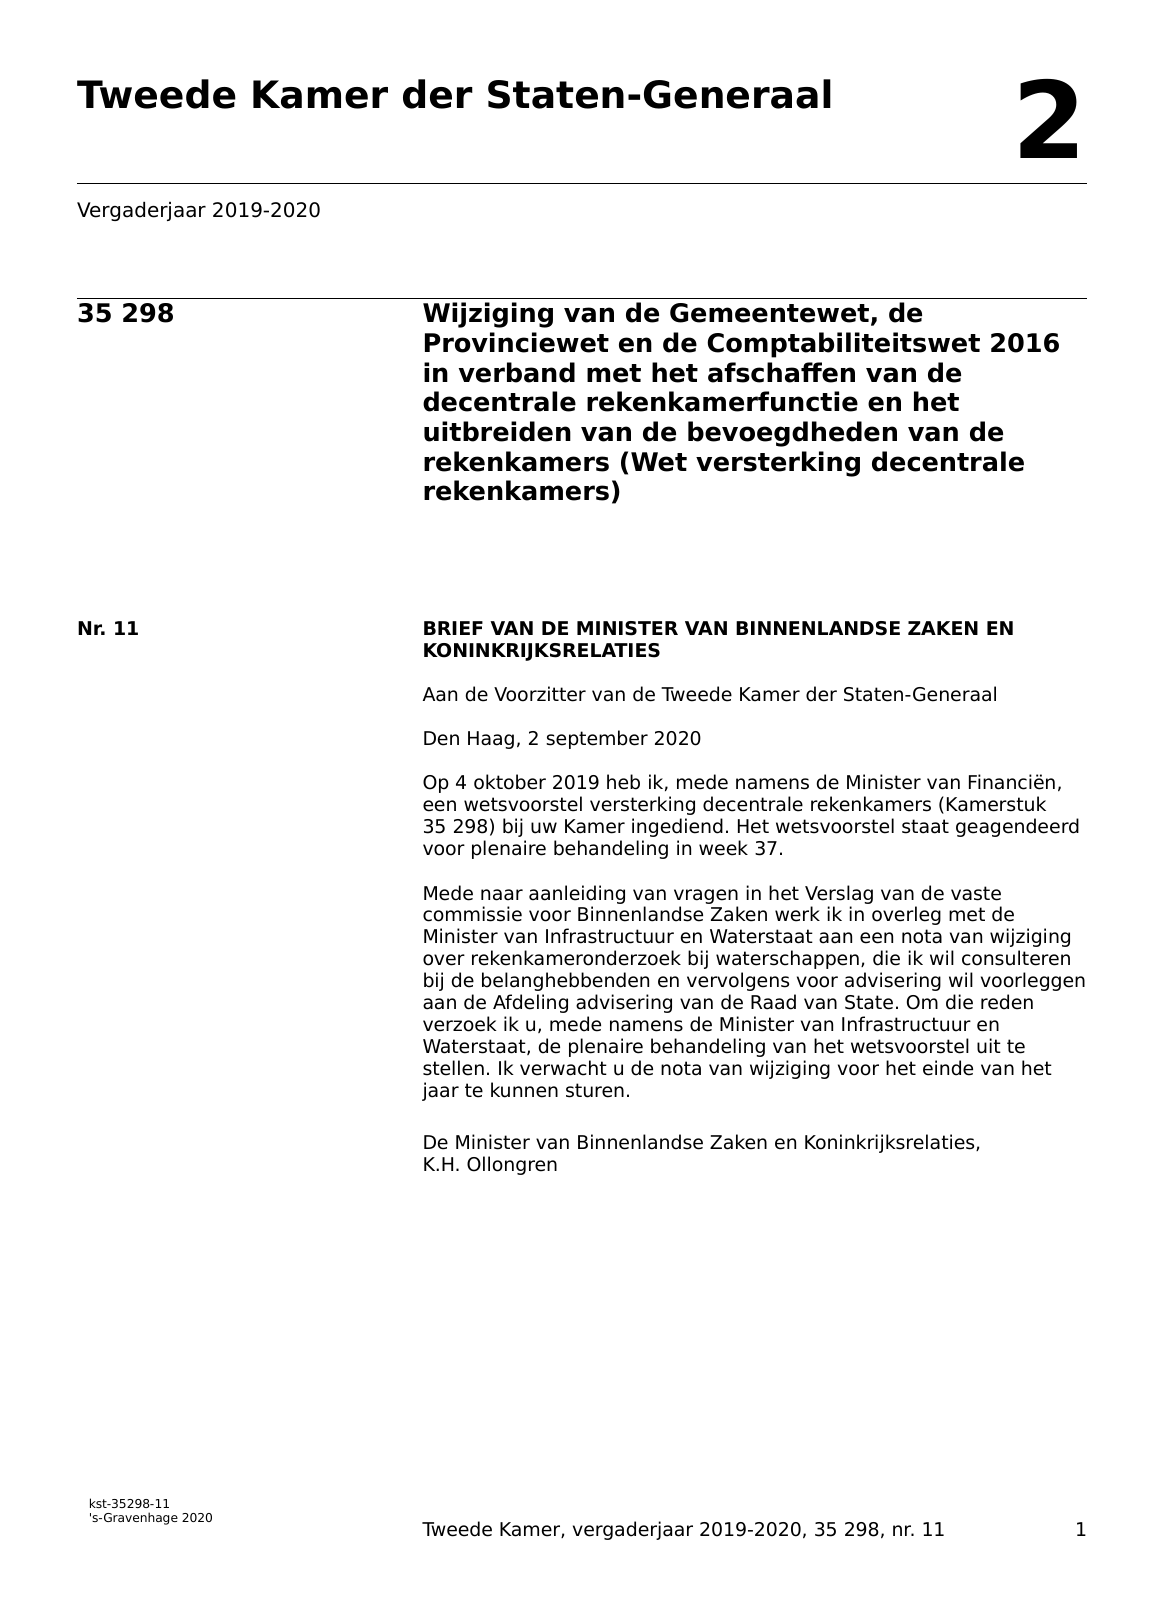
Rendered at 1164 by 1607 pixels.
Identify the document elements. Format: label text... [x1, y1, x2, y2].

text Op 4 oktober 2019 heb ik, mede namens de Minister van Financiën, een wetsvoorstel versterking decentrale rekenkamers (Kamerstuk 35 298) bij uw Kamer ingediend. Het wetsvoorstel staat geagendeerd voor plenaire behandeling in week 37. [422, 772, 1087, 860]
text 's-Gravenhage 2020 [88, 1511, 323, 1525]
subtitle 35 298 Wijziging van de Gemeentewet, de Provinciewet en de Comptabiliteitswet 2016 in verband met het afschaffen van de decentrale rekenkamerfunctie en het uitbreiden van de bevoegdheden van de rekenkamers (Wet versterking decentrale rekenkamers) [77, 299, 1087, 507]
subtitle Nr. 11 BRIEF VAN DE MINISTER VAN BINNENLANDSE ZAKEN EN KONINKRIJKSRELATIES [77, 618, 1087, 662]
table_header Tweede Kamer der Staten-Generaal [77, 59, 886, 183]
text kst-35298-11 [88, 1497, 323, 1511]
table_header 2 [886, 59, 1087, 183]
text Mede naar aanleiding van vragen in het Verslag van de vaste commissie voor Binnenlandse Zaken werk ik in overleg met de Minister van Infrastructuur en Waterstaat aan een nota van wijziging over rekenkameronderzoek bij waterschappen, die ik wil consulteren bij de belanghebbenden en vervolgens voor advisering wil voorleggen aan de Afdeling advisering van de Raad van State. Om die reden verzoek ik u, mede namens de Minister van Infrastructuur en Waterstaat, de plenaire behandeling van het wetsvoorstel uit te stellen. Ik verwacht u de nota van wijziging voor het einde van het jaar te kunnen sturen. [422, 882, 1087, 1102]
text De Minister van Binnenlandse Zaken en Koninkrijksrelaties, K.H. Ollongren [422, 1132, 1087, 1176]
text Aan de Voorzitter van de Tweede Kamer der Staten-Generaal [422, 684, 1087, 706]
text Den Haag, 2 september 2020 [422, 728, 1087, 750]
table_cell Vergaderjaar 2019-2020 [77, 184, 1087, 298]
